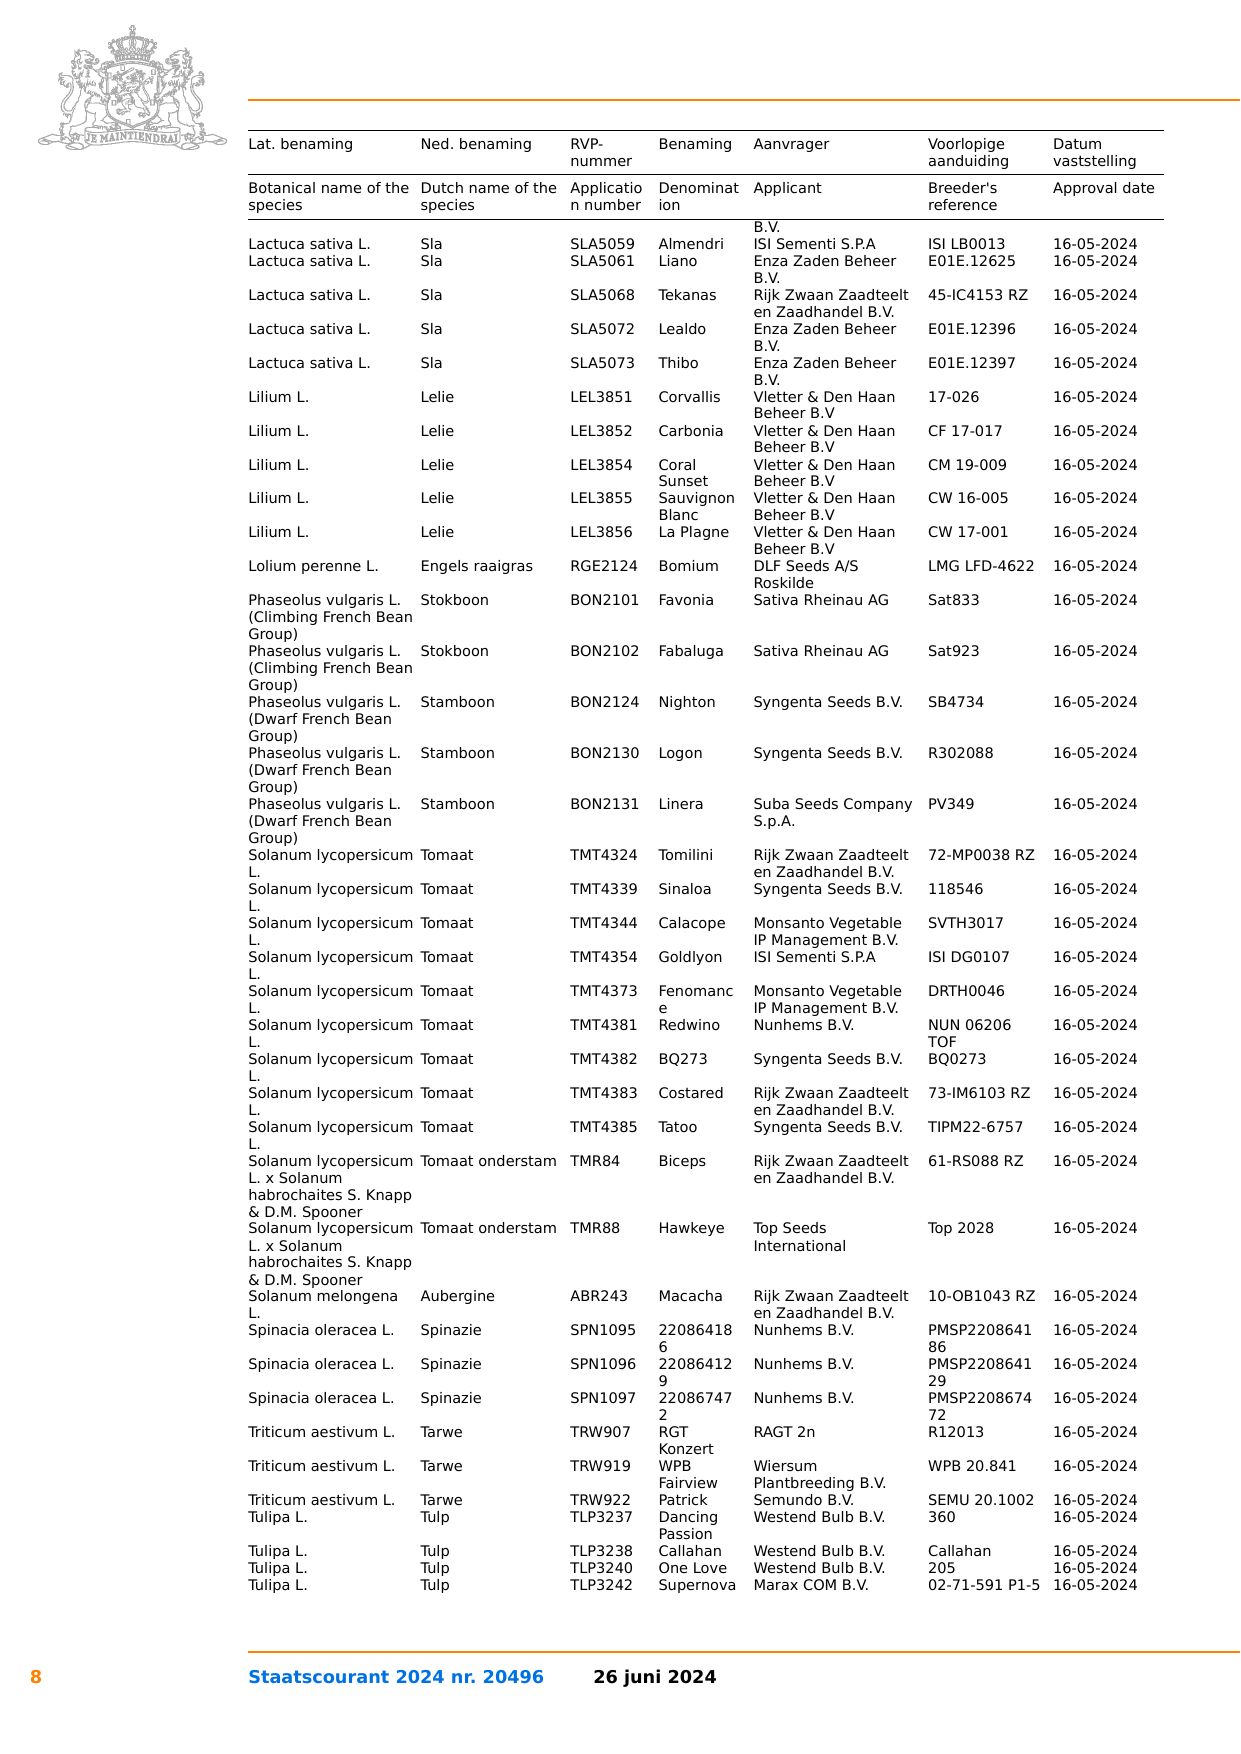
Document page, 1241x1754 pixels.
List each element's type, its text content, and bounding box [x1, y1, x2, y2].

table_cell Enza Zaden Beheer B.V. [747, 321, 922, 354]
table_cell BON2130 [564, 745, 652, 796]
table_cell TMT4385 [564, 1119, 652, 1152]
table_cell Enza Zaden Beheer B.V. [747, 355, 922, 388]
table_cell 16-05-2024 [1047, 1492, 1163, 1509]
table_cell Stokboon [414, 592, 564, 643]
table_cell One Love [653, 1560, 747, 1577]
table_cell BQ0273 [922, 1051, 1047, 1084]
table_cell SLA5073 [564, 355, 652, 388]
table_cell Tomaat [414, 1085, 564, 1118]
table_cell TMT4382 [564, 1051, 652, 1084]
table_cell Tekanas [653, 287, 747, 321]
table_cell Spinacia oleracea L. [248, 1390, 414, 1424]
table_cell Solanum lycopersicum L. x Solanum habrochaites S. Knapp & D.M. Spooner [248, 1153, 414, 1220]
table_cell 16-05-2024 [1047, 1153, 1163, 1220]
table_cell Solanum lycopersicum L. [248, 1085, 414, 1118]
table_cell 16-05-2024 [1047, 847, 1163, 881]
table_cell E01E.12625 [922, 253, 1047, 287]
table_cell Linera [653, 796, 747, 847]
table_cell TRW919 [564, 1458, 652, 1492]
table_cell Marax COM B.V. [747, 1577, 922, 1594]
table_header Aanvrager [747, 131, 922, 174]
table_cell Enza Zaden Beheer B.V. [747, 253, 922, 287]
table_cell Phaseolus vulgaris L. (Climbing French Bean Group) [248, 592, 414, 643]
table_cell ISI DG0107 [922, 949, 1047, 983]
table_cell 16-05-2024 [1047, 1560, 1163, 1577]
table_cell SLA5059 [564, 236, 652, 253]
table_cell TIPM22-6757 [922, 1119, 1047, 1152]
table_cell Lilium L. [248, 389, 414, 422]
table_cell Triticum aestivum L. [248, 1492, 414, 1509]
table_cell 16-05-2024 [1047, 592, 1163, 643]
table_cell Logon [653, 745, 747, 796]
table_cell TMR88 [564, 1220, 652, 1288]
table_cell [922, 220, 1047, 236]
table_cell 16-05-2024 [1047, 558, 1163, 592]
table_cell Tomaat onderstam [414, 1153, 564, 1220]
table_cell Phaseolus vulgaris L. (Dwarf French Bean Group) [248, 796, 414, 847]
table_cell TLP3238 [564, 1543, 652, 1560]
table_cell Lilium L. [248, 423, 414, 456]
table_cell ISI Sementi S.P.A [747, 236, 922, 253]
table_cell SPN1095 [564, 1322, 652, 1356]
table_cell Almendri [653, 236, 747, 253]
table_cell Suba Seeds Company S.p.A. [747, 796, 922, 847]
table_cell Tulp [414, 1509, 564, 1543]
table_cell Approval date [1047, 175, 1163, 219]
table_cell Lilium L. [248, 490, 414, 524]
table_cell BQ273 [653, 1051, 747, 1084]
table_cell SPN1096 [564, 1356, 652, 1390]
table_cell 16-05-2024 [1047, 490, 1163, 524]
table_cell Tulp [414, 1560, 564, 1577]
table_cell Solanum lycopersicum L. [248, 915, 414, 949]
table_cell 16-05-2024 [1047, 694, 1163, 745]
table_cell SB4734 [922, 694, 1047, 745]
table_cell LEL3855 [564, 490, 652, 524]
table_cell [564, 220, 652, 236]
table_cell Solanum lycopersicum L. [248, 881, 414, 915]
table_cell Phaseolus vulgaris L. (Dwarf French Bean Group) [248, 745, 414, 796]
table_cell Spinazie [414, 1322, 564, 1356]
table_cell Lelie [414, 490, 564, 524]
table_cell Lactuca sativa L. [248, 355, 414, 388]
table_cell LMG LFD-4622 [922, 558, 1047, 592]
table_cell R302088 [922, 745, 1047, 796]
table_cell Solanum lycopersicum L. [248, 1051, 414, 1084]
table_cell Wiersum Plantbreeding B.V. [747, 1458, 922, 1492]
table_cell 16-05-2024 [1047, 983, 1163, 1017]
table_cell 16-05-2024 [1047, 1390, 1163, 1424]
table_cell Callahan [653, 1543, 747, 1560]
table_cell TRW907 [564, 1424, 652, 1458]
table_cell Vletter & Den Haan Beheer B.V [747, 524, 922, 558]
picture [38, 25, 227, 150]
table_cell Rijk Zwaan Zaadteelt en Zaadhandel B.V. [747, 1085, 922, 1118]
table_cell Tulipa L. [248, 1560, 414, 1577]
table_cell Sla [414, 321, 564, 354]
table_cell 16-05-2024 [1047, 643, 1163, 694]
table_cell 16-05-2024 [1047, 1424, 1163, 1458]
table_cell PV349 [922, 796, 1047, 847]
table_cell Nunhems B.V. [747, 1356, 922, 1390]
table_cell Solanum lycopersicum L. x Solanum habrochaites S. Knapp & D.M. Spooner [248, 1220, 414, 1288]
table_cell Semundo B.V. [747, 1492, 922, 1509]
table_cell 118546 [922, 881, 1047, 915]
table_cell PMSP220864129 [922, 1356, 1047, 1390]
table_cell Syngenta Seeds B.V. [747, 1119, 922, 1152]
table_cell SLA5068 [564, 287, 652, 321]
table_cell Westend Bulb B.V. [747, 1560, 922, 1577]
table_cell Syngenta Seeds B.V. [747, 694, 922, 745]
table_cell 16-05-2024 [1047, 456, 1163, 490]
table_cell Sla [414, 236, 564, 253]
table_cell Lelie [414, 524, 564, 558]
table_cell Sla [414, 253, 564, 287]
table_cell Lactuca sativa L. [248, 321, 414, 354]
table_cell Syngenta Seeds B.V. [747, 1051, 922, 1084]
table_cell DRTH0046 [922, 983, 1047, 1017]
table_cell Sinaloa [653, 881, 747, 915]
table_cell Stamboon [414, 796, 564, 847]
table_cell TMT4324 [564, 847, 652, 881]
table_cell Westend Bulb B.V. [747, 1543, 922, 1560]
table_cell RGT Konzert [653, 1424, 747, 1458]
table_cell Tatoo [653, 1119, 747, 1152]
table_cell Rijk Zwaan Zaadteelt en Zaadhandel B.V. [747, 287, 922, 321]
table_cell Phaseolus vulgaris L. (Dwarf French Bean Group) [248, 694, 414, 745]
table_cell 10-OB1043 RZ [922, 1288, 1047, 1322]
table_header Lat. benaming [248, 131, 414, 174]
table_cell TMT4381 [564, 1017, 652, 1051]
table_cell 220864186 [653, 1322, 747, 1356]
table_cell SLA5061 [564, 253, 652, 287]
table_cell Solanum lycopersicum L. [248, 1017, 414, 1051]
table_cell 16-05-2024 [1047, 1543, 1163, 1560]
table_cell 16-05-2024 [1047, 389, 1163, 422]
table_cell 16-05-2024 [1047, 949, 1163, 983]
table_cell Costared [653, 1085, 747, 1118]
table_cell 16-05-2024 [1047, 1458, 1163, 1492]
table_cell Lactuca sativa L. [248, 287, 414, 321]
table_cell Carbonia [653, 423, 747, 456]
table_cell LEL3854 [564, 456, 652, 490]
table_cell PMSP220867472 [922, 1390, 1047, 1424]
table_cell Tarwe [414, 1424, 564, 1458]
table_cell Bomium [653, 558, 747, 592]
table_cell 16-05-2024 [1047, 524, 1163, 558]
table_cell Monsanto Vegetable IP Management B.V. [747, 983, 922, 1017]
table_cell 16-05-2024 [1047, 915, 1163, 949]
table_cell Aubergine [414, 1288, 564, 1322]
table_header Voorlopige aanduiding [922, 131, 1047, 174]
table_cell Vletter & Den Haan Beheer B.V [747, 490, 922, 524]
table_cell Rijk Zwaan Zaadteelt en Zaadhandel B.V. [747, 847, 922, 881]
table_cell Redwino [653, 1017, 747, 1051]
table_cell 16-05-2024 [1047, 745, 1163, 796]
table_cell Triticum aestivum L. [248, 1458, 414, 1492]
table_cell Goldlyon [653, 949, 747, 983]
table_cell La Plagne [653, 524, 747, 558]
table_cell Tulipa L. [248, 1577, 414, 1594]
table_cell Solanum lycopersicum L. [248, 983, 414, 1017]
table_cell TLP3242 [564, 1577, 652, 1594]
table_cell [248, 220, 414, 236]
table_cell Tomaat [414, 1017, 564, 1051]
table_cell Engels raaigras [414, 558, 564, 592]
table_cell BON2131 [564, 796, 652, 847]
table_cell Lelie [414, 389, 564, 422]
table_cell Tulp [414, 1543, 564, 1560]
table_cell 16-05-2024 [1047, 1220, 1163, 1288]
table_cell Dutch name of the species [414, 175, 564, 219]
table_cell DLF Seeds A/S Roskilde [747, 558, 922, 592]
table_cell TMT4383 [564, 1085, 652, 1118]
table_cell E01E.12396 [922, 321, 1047, 354]
table_cell Breeder's reference [922, 175, 1047, 219]
table_cell Stamboon [414, 694, 564, 745]
table_cell 72-MP0038 RZ [922, 847, 1047, 881]
table_cell 16-05-2024 [1047, 1509, 1163, 1543]
table_cell Dancing Passion [653, 1509, 747, 1543]
table_cell CW 16-005 [922, 490, 1047, 524]
table_cell TLP3240 [564, 1560, 652, 1577]
table_cell Sla [414, 355, 564, 388]
table_cell 17-026 [922, 389, 1047, 422]
table_cell ISI LB0013 [922, 236, 1047, 253]
table_cell Sativa Rheinau AG [747, 643, 922, 694]
table_cell TMT4339 [564, 881, 652, 915]
table_cell CM 19-009 [922, 456, 1047, 490]
table_cell Nunhems B.V. [747, 1322, 922, 1356]
table_cell Spinazie [414, 1356, 564, 1390]
table_cell SEMU 20.1002 [922, 1492, 1047, 1509]
table_cell Syngenta Seeds B.V. [747, 745, 922, 796]
table_cell SLA5072 [564, 321, 652, 354]
table_cell CW 17-001 [922, 524, 1047, 558]
table_cell 220864129 [653, 1356, 747, 1390]
table_cell [653, 220, 747, 236]
table_cell Thibo [653, 355, 747, 388]
table_cell WPB Fairview [653, 1458, 747, 1492]
table_cell 16-05-2024 [1047, 253, 1163, 287]
table_cell Lactuca sativa L. [248, 253, 414, 287]
table_cell BON2102 [564, 643, 652, 694]
table_cell Solanum lycopersicum L. [248, 847, 414, 881]
table_cell Nunhems B.V. [747, 1390, 922, 1424]
table_cell 16-05-2024 [1047, 355, 1163, 388]
table_cell Tulp [414, 1577, 564, 1594]
table_cell Fabaluga [653, 643, 747, 694]
table_cell Solanum lycopersicum L. [248, 1119, 414, 1152]
table_cell 360 [922, 1509, 1047, 1543]
table_cell RGE2124 [564, 558, 652, 592]
table_cell LEL3856 [564, 524, 652, 558]
table_cell Biceps [653, 1153, 747, 1220]
table_cell Applicant [747, 175, 922, 219]
table_cell Sat833 [922, 592, 1047, 643]
table_cell TMR84 [564, 1153, 652, 1220]
table_cell Tomaat [414, 1051, 564, 1084]
table_cell Sla [414, 287, 564, 321]
table_cell Rijk Zwaan Zaadteelt en Zaadhandel B.V. [747, 1153, 922, 1220]
table_cell R12013 [922, 1424, 1047, 1458]
table_cell PMSP220864186 [922, 1322, 1047, 1356]
table_cell TMT4344 [564, 915, 652, 949]
table_cell Vletter & Den Haan Beheer B.V [747, 389, 922, 422]
table_cell ABR243 [564, 1288, 652, 1322]
table_cell Top 2028 [922, 1220, 1047, 1288]
table_cell Triticum aestivum L. [248, 1424, 414, 1458]
table_cell Denomination [653, 175, 747, 219]
table_cell Supernova [653, 1577, 747, 1594]
table_cell Macacha [653, 1288, 747, 1322]
table_cell Stokboon [414, 643, 564, 694]
table_cell Top Seeds International [747, 1220, 922, 1288]
table_cell Hawkeye [653, 1220, 747, 1288]
table_cell Sauvignon Blanc [653, 490, 747, 524]
table_cell 16-05-2024 [1047, 1577, 1163, 1594]
table_cell Nighton [653, 694, 747, 745]
table_cell 16-05-2024 [1047, 236, 1163, 253]
table_cell RAGT 2n [747, 1424, 922, 1458]
table_header Benaming [653, 131, 747, 174]
table_cell Spinacia oleracea L. [248, 1356, 414, 1390]
table_cell 16-05-2024 [1047, 1085, 1163, 1118]
table_cell TMT4373 [564, 983, 652, 1017]
table_cell LEL3852 [564, 423, 652, 456]
table_cell Tomaat [414, 949, 564, 983]
table_cell [414, 220, 564, 236]
table_cell Spinacia oleracea L. [248, 1322, 414, 1356]
table_cell ISI Sementi S.P.A [747, 949, 922, 983]
table_cell Vletter & Den Haan Beheer B.V [747, 456, 922, 490]
table_cell 02-71-591 P1-5 [922, 1577, 1047, 1594]
table_cell Nunhems B.V. [747, 1017, 922, 1051]
table_cell Sativa Rheinau AG [747, 592, 922, 643]
table_cell NUN 06206 TOF [922, 1017, 1047, 1051]
table_cell Monsanto Vegetable IP Management B.V. [747, 915, 922, 949]
table_cell Tarwe [414, 1492, 564, 1509]
table_cell TRW922 [564, 1492, 652, 1509]
table_cell Tomaat onderstam [414, 1220, 564, 1288]
table_cell E01E.12397 [922, 355, 1047, 388]
table_cell WPB 20.841 [922, 1458, 1047, 1492]
table_cell 16-05-2024 [1047, 321, 1163, 354]
table_cell 16-05-2024 [1047, 1322, 1163, 1356]
table_cell B.V. [747, 220, 922, 236]
table_cell Favonia [653, 592, 747, 643]
table_cell Tarwe [414, 1458, 564, 1492]
table_cell Tomaat [414, 881, 564, 915]
table_cell LEL3851 [564, 389, 652, 422]
table_cell Syngenta Seeds B.V. [747, 881, 922, 915]
table_cell 16-05-2024 [1047, 881, 1163, 915]
table_cell 16-05-2024 [1047, 287, 1163, 321]
table_cell 205 [922, 1560, 1047, 1577]
table_cell Tulipa L. [248, 1543, 414, 1560]
table_cell Solanum lycopersicum L. [248, 949, 414, 983]
table_header RVP-nummer [564, 131, 652, 174]
table_cell Solanum melongena L. [248, 1288, 414, 1322]
table_cell BON2101 [564, 592, 652, 643]
table_cell TLP3237 [564, 1509, 652, 1543]
table_cell 16-05-2024 [1047, 1288, 1163, 1322]
table_cell 16-05-2024 [1047, 796, 1163, 847]
table_cell Lelie [414, 423, 564, 456]
table_cell Botanical name of the species [248, 175, 414, 219]
table_cell Vletter & Den Haan Beheer B.V [747, 423, 922, 456]
table_header Datum vaststelling [1047, 131, 1163, 174]
table_header Ned. benaming [414, 131, 564, 174]
table_cell 220867472 [653, 1390, 747, 1424]
table_cell Lealdo [653, 321, 747, 354]
table_cell 45-IC4153 RZ [922, 287, 1047, 321]
table_cell Rijk Zwaan Zaadteelt en Zaadhandel B.V. [747, 1288, 922, 1322]
table_cell Calacope [653, 915, 747, 949]
table_cell [1047, 220, 1163, 236]
table_cell Lelie [414, 456, 564, 490]
table_cell Coral Sunset [653, 456, 747, 490]
table_cell Spinazie [414, 1390, 564, 1424]
table_cell SVTH3017 [922, 915, 1047, 949]
table_cell Tomaat [414, 847, 564, 881]
table_cell Tulipa L. [248, 1509, 414, 1543]
table_cell TMT4354 [564, 949, 652, 983]
table_cell Phaseolus vulgaris L. (Climbing French Bean Group) [248, 643, 414, 694]
table_cell Westend Bulb B.V. [747, 1509, 922, 1543]
table_cell Stamboon [414, 745, 564, 796]
table_cell 16-05-2024 [1047, 1017, 1163, 1051]
table_cell Callahan [922, 1543, 1047, 1560]
table_cell Lolium perenne L. [248, 558, 414, 592]
table_cell 61-RS088 RZ [922, 1153, 1047, 1220]
table_cell Tomaat [414, 983, 564, 1017]
table_cell BON2124 [564, 694, 652, 745]
table_cell SPN1097 [564, 1390, 652, 1424]
table_cell 16-05-2024 [1047, 1119, 1163, 1152]
table_cell Corvallis [653, 389, 747, 422]
table_cell Tomilini [653, 847, 747, 881]
table_cell 16-05-2024 [1047, 423, 1163, 456]
table_cell 16-05-2024 [1047, 1356, 1163, 1390]
table_cell Tomaat [414, 1119, 564, 1152]
table_cell Lactuca sativa L. [248, 236, 414, 253]
table_cell CF 17-017 [922, 423, 1047, 456]
table_cell Patrick [653, 1492, 747, 1509]
table_cell Sat923 [922, 643, 1047, 694]
table_cell Application number [564, 175, 652, 219]
table_cell 73-IM6103 RZ [922, 1085, 1047, 1118]
table_cell Lilium L. [248, 524, 414, 558]
table_cell Liano [653, 253, 747, 287]
table_cell 16-05-2024 [1047, 1051, 1163, 1084]
table_cell Tomaat [414, 915, 564, 949]
table_cell Fenomance [653, 983, 747, 1017]
table_cell Lilium L. [248, 456, 414, 490]
